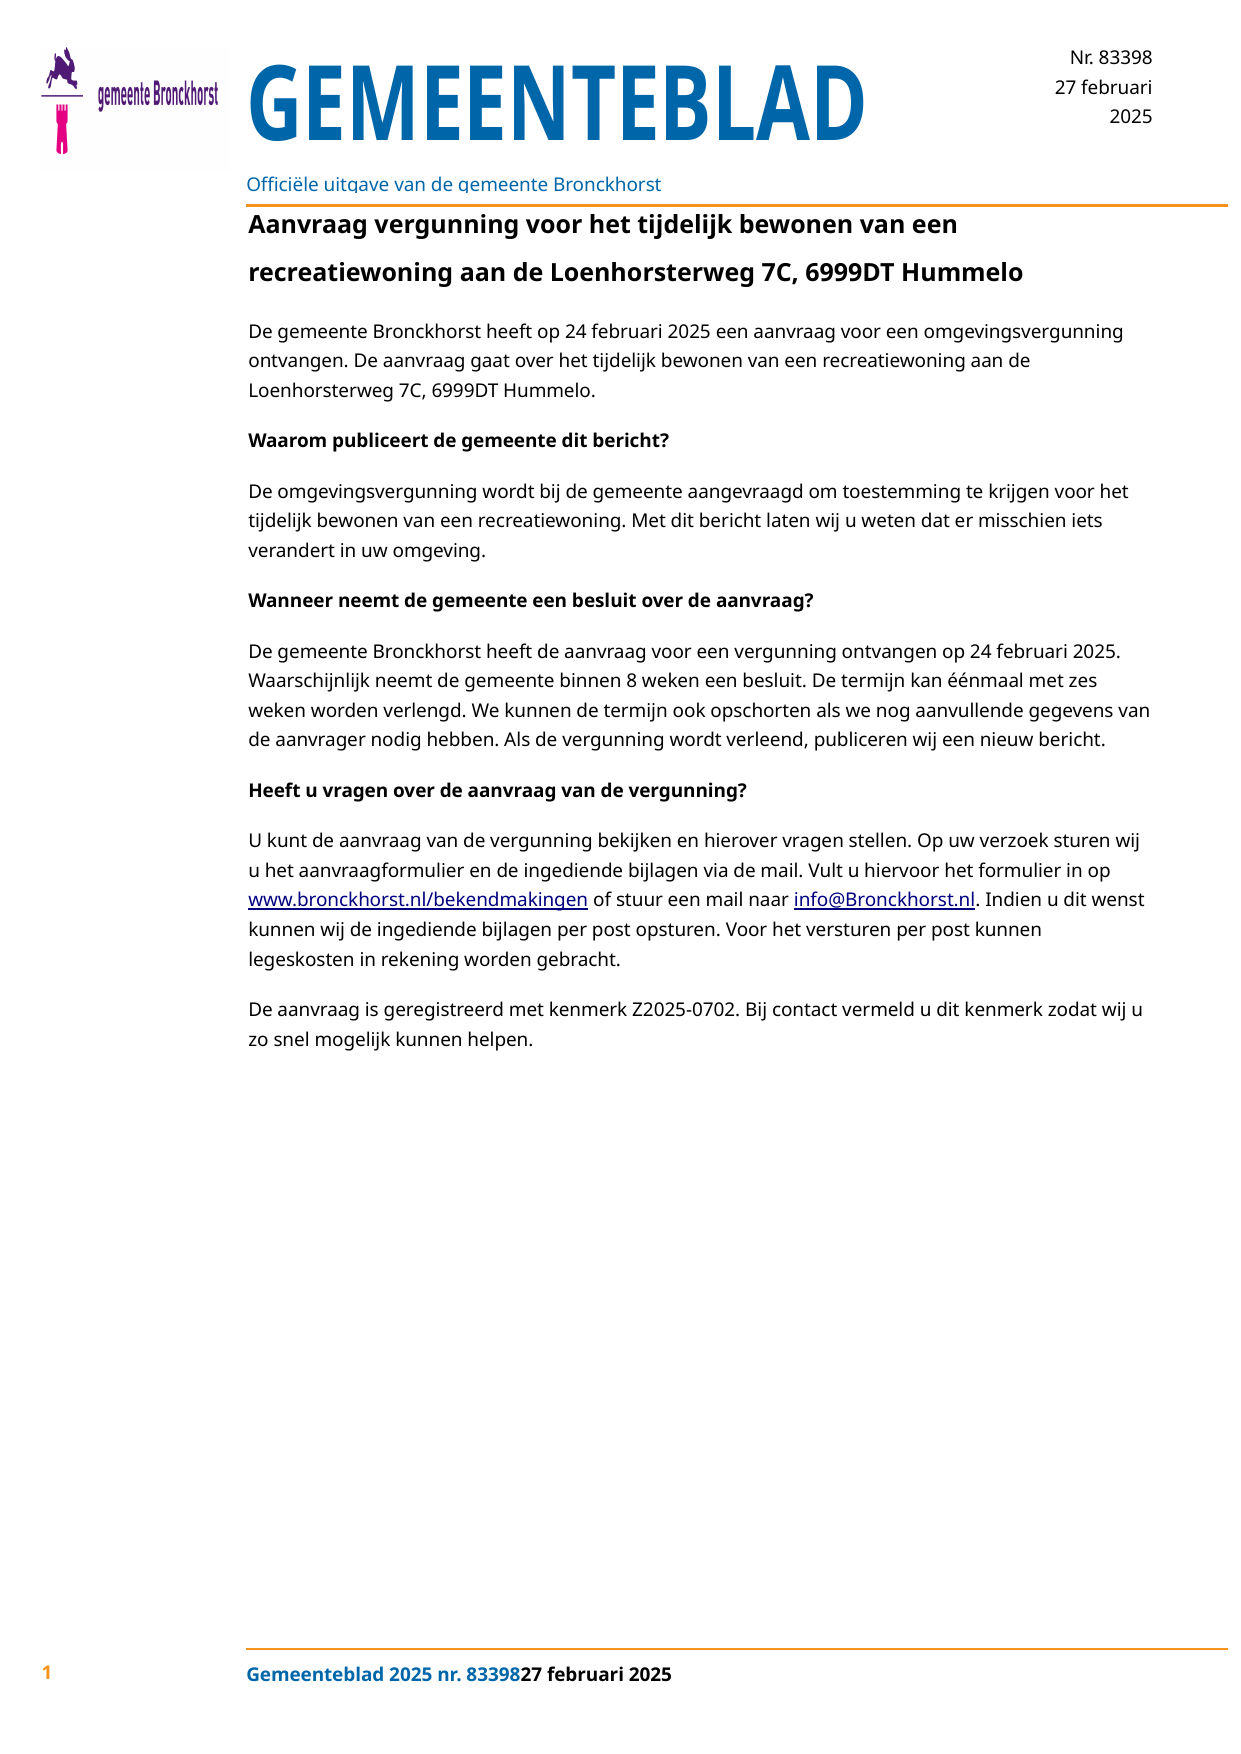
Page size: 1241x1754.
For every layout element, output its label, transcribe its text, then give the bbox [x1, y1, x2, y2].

text De aanvraag is geregistreerd met kenmerk Z2025-0702. Bij contact vermeld u dit kenmerk zodat wij u zo snel mogelijk kunnen helpen. [248, 996, 1152, 1052]
text Wanneer neemt de gemeente een besluit over de aanvraag? [248, 587, 1152, 613]
text Aanvraag vergunning voor het tijdelijk bewonen van een recreatiewoning aan de Loenhorsterweg 7C, 6999DT Hummelo [248, 207, 1152, 288]
text De omgevingsvergunning wordt bij de gemeente aangevraagd om toestemming te krijgen voor het tijdelijk bewonen van een recreatiewoning. Met dit bericht laten wij u weten dat er misschien iets verandert in uw omgeving. [248, 478, 1152, 563]
text De gemeente Bronckhorst heeft op 24 februari 2025 een aanvraag voor een omgevingsvergunning ontvangen. De aanvraag gaat over het tijdelijk bewonen van een recreatiewoning aan de Loenhorsterweg 7C, 6999DT Hummelo. [248, 318, 1152, 403]
picture [41, 47, 231, 172]
text Waarom publiceert de gemeente dit bericht? [248, 427, 1152, 453]
text De gemeente Bronckhorst heeft de aanvraag voor een vergunning ontvangen op 24 februari 2025. Waarschijnlijk neemt de gemeente binnen 8 weken een besluit. De termijn kan éénmaal met zes weken worden verlengd. We kunnen de termijn ook opschorten als we nog aanvullende gegevens van de aanvrager nodig hebben. Als de vergunning wordt verleend, publiceren wij een nieuw bericht. [248, 638, 1152, 752]
text Heeft u vragen over de aanvraag van de vergunning? [248, 777, 1152, 803]
text U kunt de aanvraag van de vergunning bekijken en hierover vragen stellen. Op uw verzoek sturen wij u het aanvraagformulier en de ingediende bijlagen via de mail. Vult u hiervoor het formulier in op www.bronckhorst.nl/bekendmakingen of stuur een mail naar info@Bronckhorst.nl. Indien u dit wenst kunnen wij de ingediende bijlagen per post opsturen. Voor het versturen per post kunnen legeskosten in rekening worden gebracht. [248, 827, 1152, 972]
